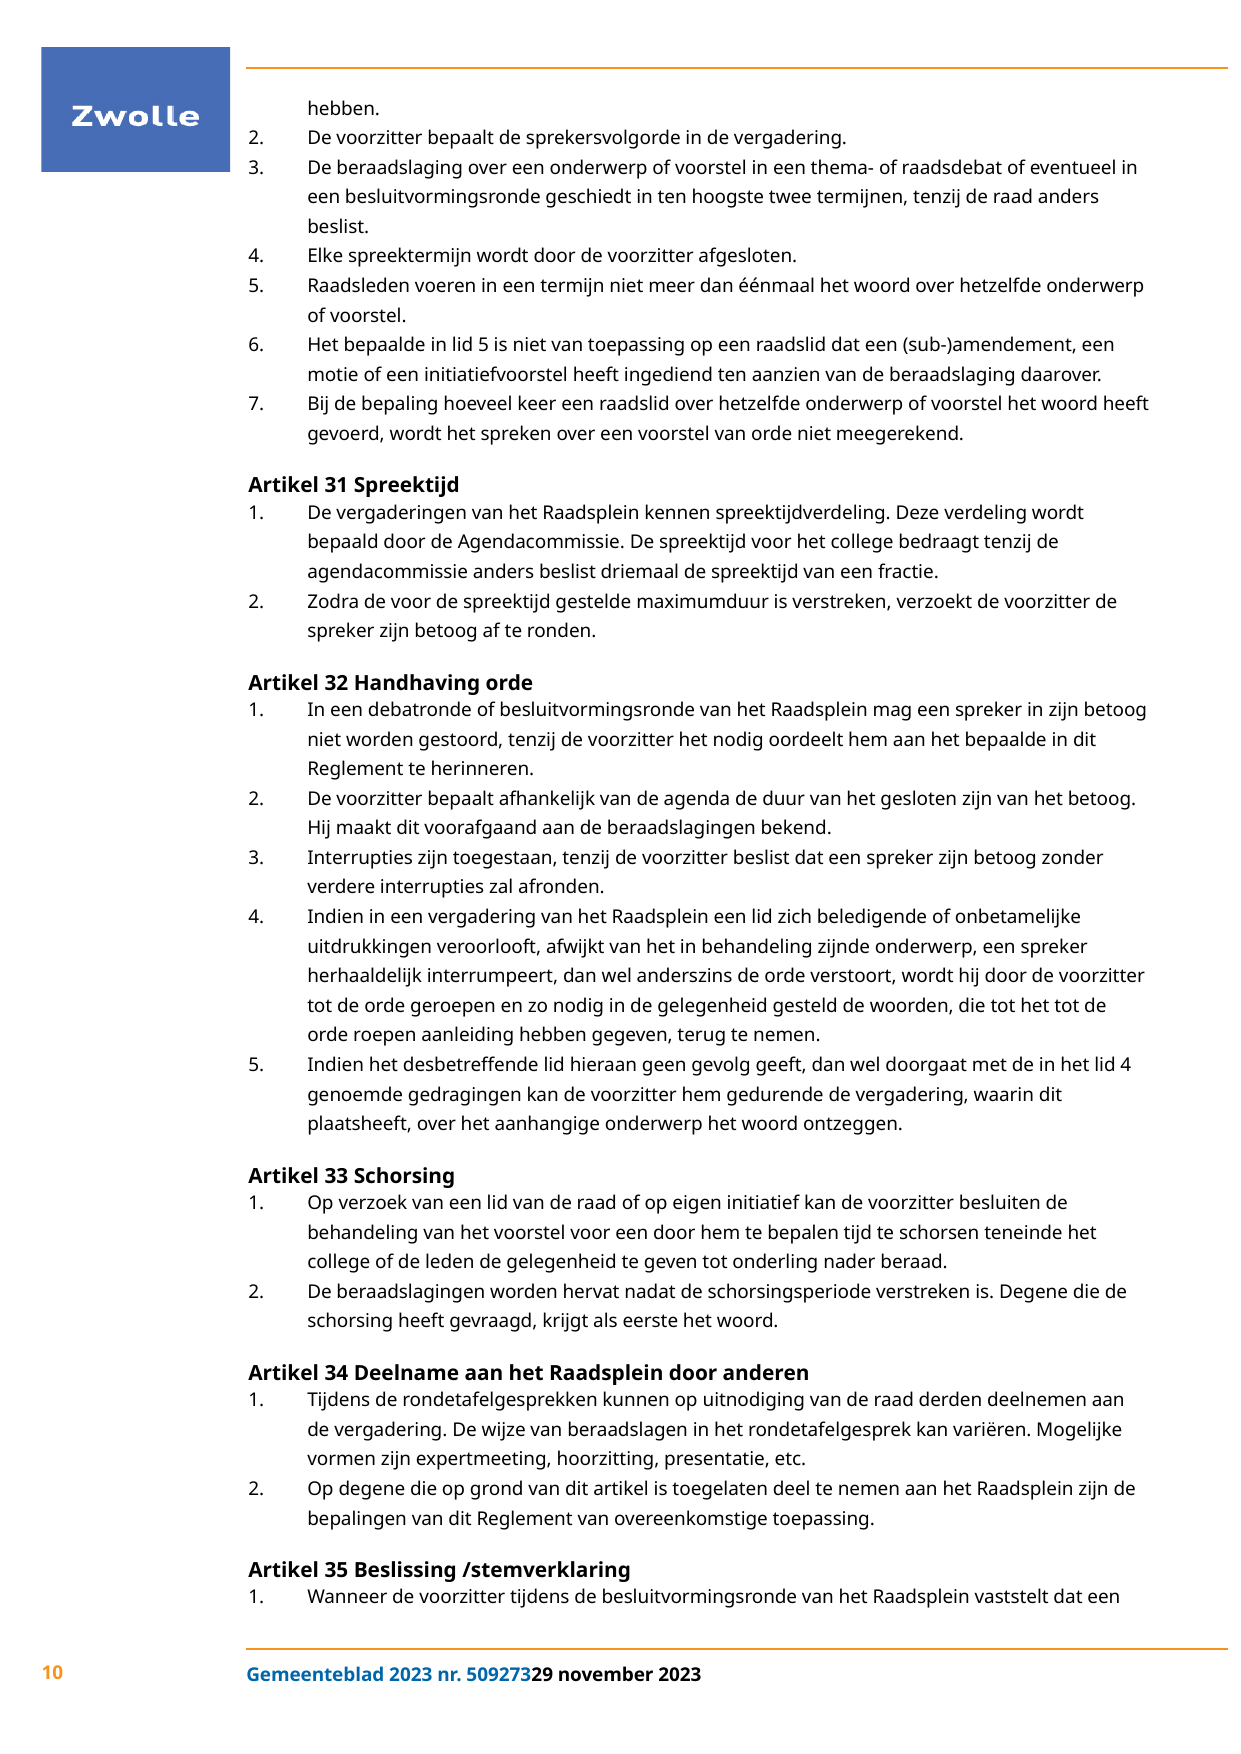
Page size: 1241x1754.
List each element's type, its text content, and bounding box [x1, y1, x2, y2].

list De voorzitter bepaalt de sprekersvolgorde in de vergadering. [248, 124, 1152, 150]
list De beraadslaging over een onderwerp of voorstel in een thema- of raadsdebat of eventueel in een besluitvormingsronde geschiedt in ten hoogste twee termijnen, tenzij de raad anders beslist. [248, 154, 1152, 239]
text Artikel 34 Deelname aan het Raadsplein door anderen [248, 1358, 1152, 1386]
list Interrupties zijn toegestaan, tenzij de voorzitter beslist dat een spreker zijn betoog zonder verdere interrupties zal afronden. [248, 844, 1152, 899]
list Indien in een vergadering van het Raadsplein een lid zich beledigende of onbetamelijke uitdrukkingen veroorlooft, afwijkt van het in behandeling zijnde onderwerp, een spreker herhaaldelijk interrumpeert, dan wel anderszins de orde verstoort, wordt hij door de voorzitter tot de orde geroepen en zo nodig in de gelegenheid gesteld de woorden, die tot het tot de orde roepen aanleiding hebben gegeven, terug te nemen. [248, 903, 1152, 1047]
text Artikel 32 Handhaving orde [248, 668, 1152, 696]
picture [41, 47, 231, 172]
text Artikel 33 Schorsing [248, 1161, 1152, 1189]
list Raadsleden voeren in een termijn niet meer dan éénmaal het woord over hetzelfde onderwerp of voorstel. [248, 272, 1152, 328]
list Tijdens de rondetafelgesprekken kunnen op uitnodiging van de raad derden deelnemen aan de vergadering. De wijze van beraadslagen in het rondetafelgesprek kan variëren. Mogelijke vormen zijn expertmeeting, hoorzitting, presentatie, etc. [248, 1386, 1152, 1471]
list Indien het desbetreffende lid hieraan geen gevolg geeft, dan wel doorgaat met de in het lid 4 genoemde gedragingen kan de voorzitter hem gedurende de vergadering, waarin dit plaatsheeft, over het aanhangige onderwerp het woord ontzeggen. [248, 1051, 1152, 1136]
list Op degene die op grond van dit artikel is toegelaten deel te nemen aan het Raadsplein zijn de bepalingen van dit Reglement van overeenkomstige toepassing. [248, 1475, 1152, 1531]
text Artikel 35 Beslissing /stemverklaring [248, 1555, 1152, 1584]
list De beraadslagingen worden hervat nadat de schorsingsperiode verstreken is. Degene die de schorsing heeft gevraagd, krijgt als eerste het woord. [248, 1278, 1152, 1333]
list Bij de bepaling hoeveel keer een raadslid over hetzelfde onderwerp of voorstel het woord heeft gevoerd, wordt het spreken over een voorstel van orde niet meegerekend. [248, 391, 1152, 446]
list Wanneer de voorzitter tijdens de besluitvormingsronde van het Raadsplein vaststelt dat een [248, 1584, 1152, 1609]
list Zodra de voor de spreektijd gestelde maximumduur is verstreken, verzoekt de voorzitter de spreker zijn betoog af te ronden. [248, 588, 1152, 643]
list De voorzitter bepaalt afhankelijk van de agenda de duur van het gesloten zijn van het betoog. Hij maakt dit voorafgaand aan de beraadslagingen bekend. [248, 785, 1152, 840]
list hebben. [248, 95, 1152, 121]
list Elke spreektermijn wordt door de voorzitter afgesloten. [248, 243, 1152, 268]
list In een debatronde of besluitvormingsronde van het Raadsplein mag een spreker in zijn betoog niet worden gestoord, tenzij de voorzitter het nodig oordeelt hem aan het bepaalde in dit Reglement te herinneren. [248, 696, 1152, 781]
list De vergaderingen van het Raadsplein kennen spreektijdverdeling. Deze verdeling wordt bepaald door de Agendacommissie. De spreektijd voor het college bedraagt tenzij de agendacommissie anders beslist driemaal de spreektijd van een fractie. [248, 499, 1152, 584]
list Op verzoek van een lid van de raad of op eigen initiatief kan de voorzitter besluiten de behandeling van het voorstel voor een door hem te bepalen tijd te schorsen teneinde het college of de leden de gelegenheid te geven tot onderling nader beraad. [248, 1189, 1152, 1274]
list Het bepaalde in lid 5 is niet van toepassing op een raadslid dat een (sub-)amendement, een motie of een initiatiefvoorstel heeft ingediend ten aanzien van de beraadslaging daarover. [248, 331, 1152, 387]
text Artikel 31 Spreektijd [248, 471, 1152, 499]
